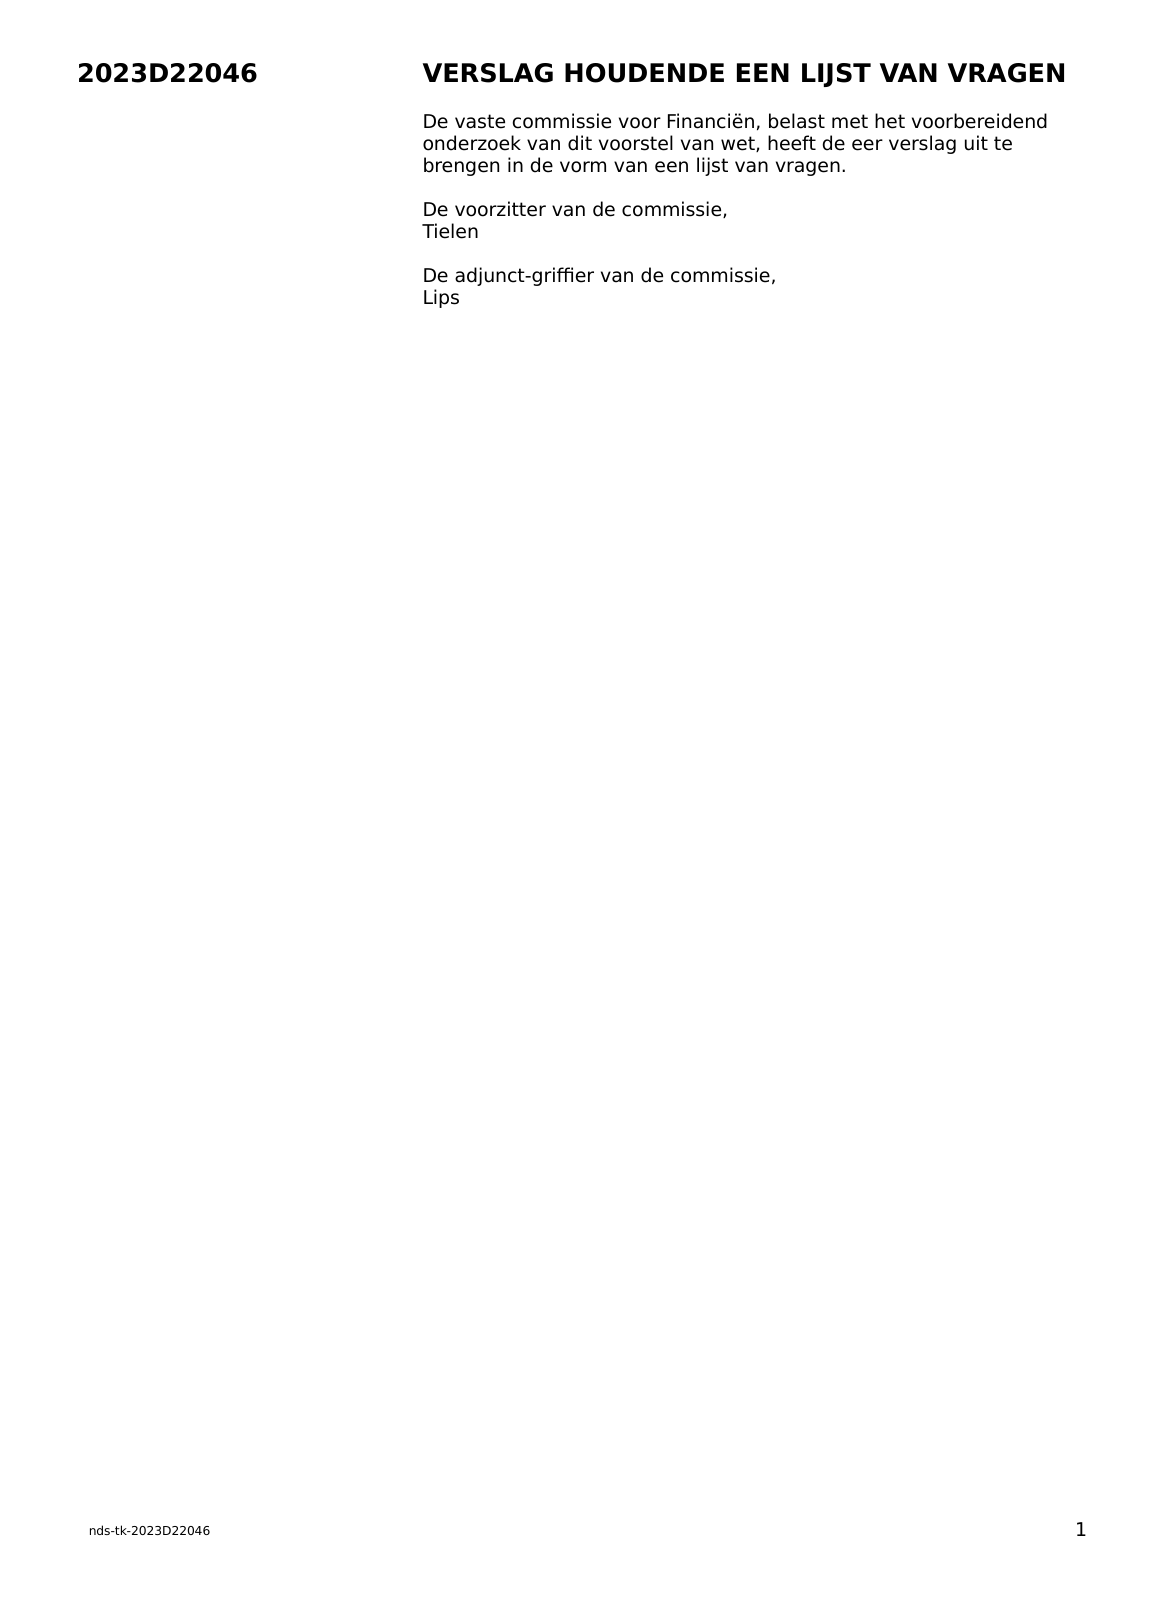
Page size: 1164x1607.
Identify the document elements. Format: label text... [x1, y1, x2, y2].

text De voorzitter van de commissie, [422, 199, 1087, 221]
text nds-tk-2023D22046 [88, 1524, 323, 1538]
text De adjunct-griffier van de commissie, [422, 265, 1087, 287]
text Lips [422, 287, 1087, 309]
text De vaste commissie voor Financiën, belast met het voorbereidend onderzoek van dit voorstel van wet, heeft de eer verslag uit te brengen in de vorm van een lijst van vragen. [422, 111, 1087, 177]
text Tielen [422, 221, 1087, 243]
text 2023D22046 VERSLAG HOUDENDE EEN LIJST VAN VRAGEN [77, 59, 1087, 89]
